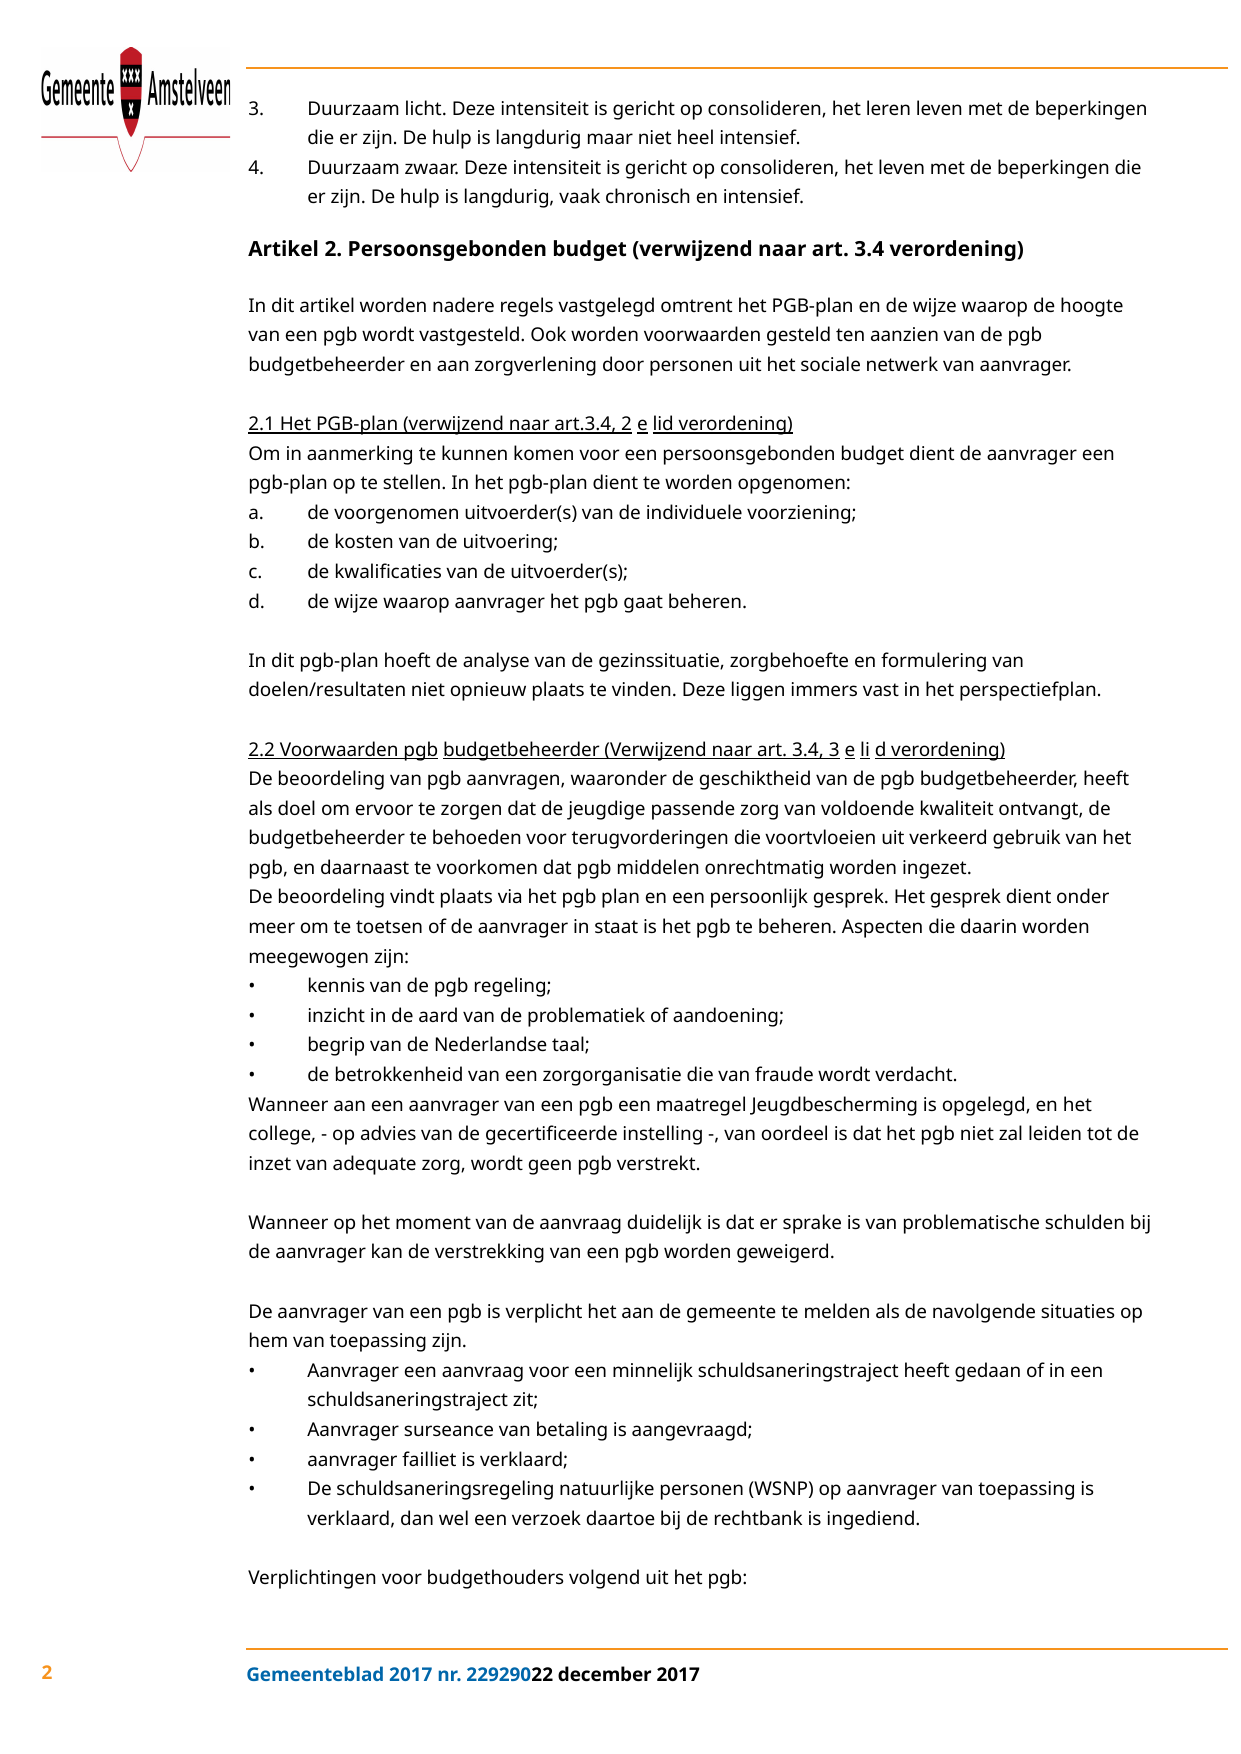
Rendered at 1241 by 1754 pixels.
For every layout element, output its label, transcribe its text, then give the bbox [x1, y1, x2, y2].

text Wanneer op het moment van de aanvraag duidelijk is dat er sprake is van problematische schulden bij de aanvrager kan de verstrekking van een pgb worden geweigerd. [248, 1209, 1152, 1264]
text In dit pgb-plan hoeft de analyse van de gezinssituatie, zorgbehoefte en formulering van doelen/resultaten niet opnieuw plaats te vinden. Deze liggen immers vast in het perspectiefplan. [248, 647, 1152, 702]
list de wijze waarop aanvrager het pgb gaat beheren. [248, 588, 1152, 613]
list aanvrager failliet is verklaard; [248, 1446, 1152, 1471]
text De beoordeling vindt plaats via het pgb plan en een persoonlijk gesprek. Het gesprek dient onder meer om te toetsen of de aanvrager in staat is het pgb te beheren. Aspecten die daarin worden meegewogen zijn: [248, 884, 1152, 968]
list kennis van de pgb regeling; [248, 972, 1152, 998]
list begrip van de Nederlandse taal; [248, 1032, 1152, 1057]
list Aanvrager een aanvraag voor een minnelijk schuldsaneringstraject heeft gedaan of in een schuldsaneringstraject zit; [248, 1357, 1152, 1412]
list Duurzaam licht. Deze intensiteit is gericht op consolideren, het leren leven met de beperkingen die er zijn. De hulp is langdurig maar niet heel intensief. [248, 95, 1152, 150]
text In dit artikel worden nadere regels vastgelegd omtrent het PGB-plan en de wijze waarop de hoogte van een pgb wordt vastgesteld. Ook worden voorwaarden gesteld ten aanzien van de pgb budgetbeheerder en aan zorgverlening door personen uit het sociale netwerk van aanvrager. [248, 292, 1152, 377]
text Wanneer aan een aanvrager van een pgb een maatregel Jeugdbescherming is opgelegd, en het college, - op advies van de gecertificeerde instelling -, van oordeel is dat het pgb niet zal leiden tot de inzet van adequate zorg, wordt geen pgb verstrekt. [248, 1091, 1152, 1176]
picture [41, 47, 231, 172]
list Aanvrager surseance van betaling is aangevraagd; [248, 1416, 1152, 1442]
list Duurzaam zwaar. Deze intensiteit is gericht op consolideren, het leven met de beperkingen die er zijn. De hulp is langdurig, vaak chronisch en intensief. [248, 154, 1152, 209]
list inzicht in de aard van de problematiek of aandoening; [248, 1002, 1152, 1028]
text Om in aanmerking te kunnen komen voor een persoonsgebonden budget dient de aanvrager een pgb-plan op te stellen. In het pgb-plan dient te worden opgenomen: [248, 440, 1152, 495]
list De schuldsaneringsregeling natuurlijke personen (WSNP) op aanvrager van toepassing is verklaard, dan wel een verzoek daartoe bij de rechtbank is ingediend. [248, 1475, 1152, 1531]
text De beoordeling van pgb aanvragen, waaronder de geschiktheid van de pgb budgetbeheerder, heeft als doel om ervoor te zorgen dat de jeugdige passende zorg van voldoende kwaliteit ontvangt, de budgetbeheerder te behoeden voor terugvorderingen die voortvloeien uit verkeerd gebruik van het pgb, en daarnaast te voorkomen dat pgb middelen onrechtmatig worden ingezet. [248, 765, 1152, 880]
text Verplichtingen voor budgethouders volgend uit het pgb: [248, 1564, 1152, 1590]
text 2.1 Het PGB-plan (verwijzend naar art.3.4, 2 e lid verordening) [248, 410, 1152, 436]
text Artikel 2. Persoonsgebonden budget (verwijzend naar art. 3.4 verordening) [248, 234, 1152, 262]
list de kosten van de uitvoering; [248, 529, 1152, 554]
list de betrokkenheid van een zorgorganisatie die van fraude wordt verdacht. [248, 1061, 1152, 1087]
list de voorgenomen uitvoerder(s) van de individuele voorziening; [248, 499, 1152, 525]
text De aanvrager van een pgb is verplicht het aan de gemeente te melden als de navolgende situaties op hem van toepassing zijn. [248, 1298, 1152, 1353]
list de kwalificaties van de uitvoerder(s); [248, 558, 1152, 584]
text 2.2 Voorwaarden pgb budgetbeheerder (Verwijzend naar art. 3.4, 3 e li d verordening) [248, 736, 1152, 761]
